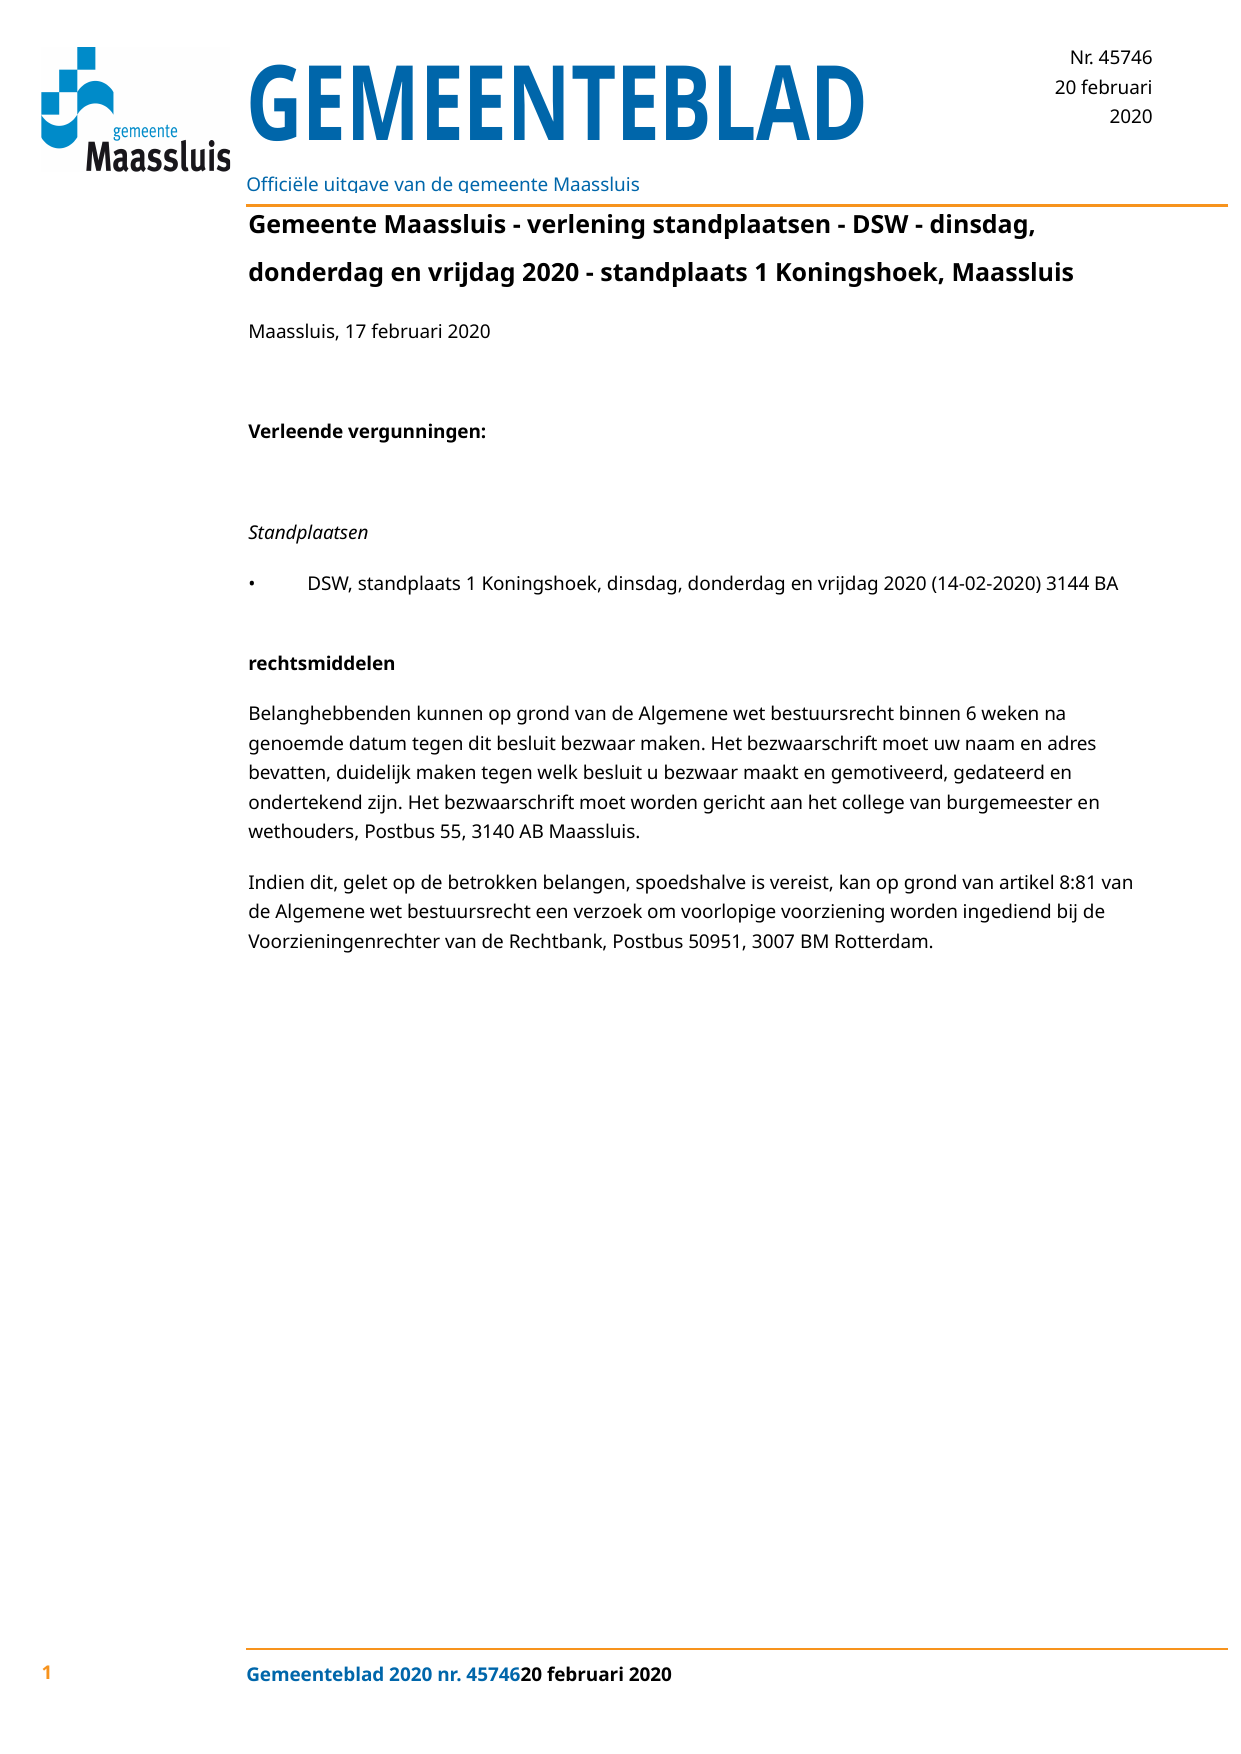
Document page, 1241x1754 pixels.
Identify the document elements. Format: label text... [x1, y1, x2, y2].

text Verleende vergunningen: [248, 419, 1152, 444]
picture [41, 47, 77, 92]
text Maassluis, 17 februari 2020 [248, 318, 1152, 344]
text Gemeente Maassluis - verlening standplaatsen - DSW - dinsdag, donderdag en vrijdag 2020 - standplaats 1 Koningshoek, Maassluis [248, 207, 1152, 288]
text rechtsmiddelen [248, 650, 1152, 676]
list DSW, standplaats 1 Koningshoek, dinsdag, donderdag en vrijdag 2020 (14-02-2020) 3144 BA [248, 570, 1152, 596]
text Belanghebbenden kunnen op grond van de Algemene wet bestuursrecht binnen 6 weken na genoemde datum tegen dit besluit bezwaar maken. Het bezwaarschrift moet uw naam en adres bevatten, duidelijk maken tegen welk besluit u bezwaar maakt en gemotiveerd, gedateerd en ondertekend zijn. Het bezwaarschrift moet worden gericht aan het college van burgemeester en wethouders, Postbus 55, 3140 AB Maassluis. [248, 700, 1152, 844]
picture [41, 47, 231, 172]
text Standplaatsen [248, 519, 1152, 545]
text Indien dit, gelet op de betrokken belangen, spoedshalve is vereist, kan op grond van artikel 8:81 van de Algemene wet bestuursrecht een verzoek om voorlopige voorziening worden ingediend bij de Voorzieningenrechter van de Rechtbank, Postbus 50951, 3007 BM Rotterdam. [248, 869, 1152, 954]
